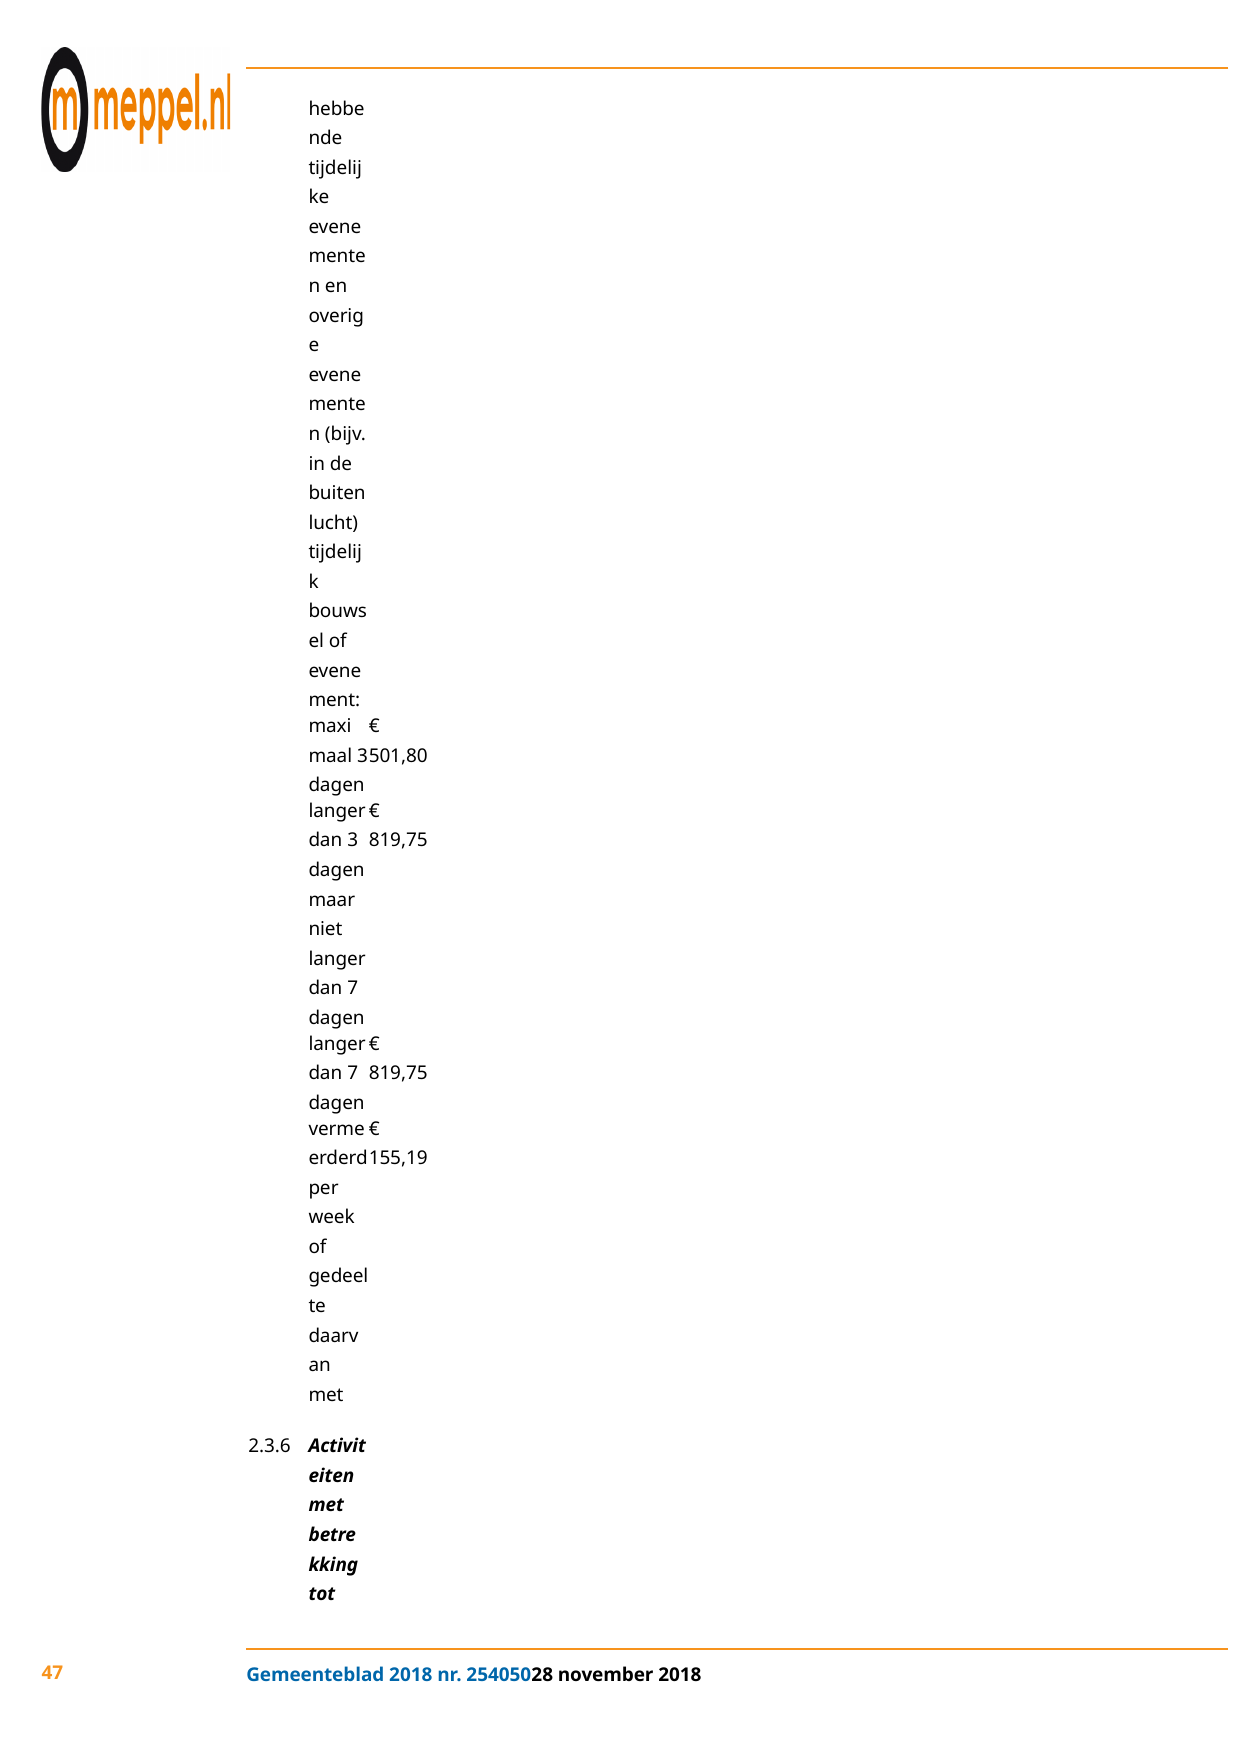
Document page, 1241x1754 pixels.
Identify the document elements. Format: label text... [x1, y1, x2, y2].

table_cell hebbende tijdelijke evenementen en overige evenementen (bijv. in de buitenlucht) tijdelijk bouwsel of evenement: [308, 95, 368, 712]
table_cell [248, 1115, 308, 1407]
table_cell € 501,80 [369, 712, 429, 797]
table_cell € 819,75 [369, 797, 429, 1030]
table_cell langer dan 3 dagen maar niet langer dan 7 dagen [308, 797, 368, 1030]
table_cell langer dan 7 dagen [308, 1030, 368, 1115]
table_cell [248, 712, 308, 797]
table_cell € 155,19 [369, 1115, 429, 1407]
table_cell [248, 797, 308, 1030]
table_cell € 819,75 [369, 1030, 429, 1115]
table_cell [248, 1030, 308, 1115]
table_cell [369, 95, 429, 712]
table_cell [369, 1407, 429, 1432]
table_cell 2.3.6 [248, 1433, 308, 1606]
table_cell Activiteiten met betrekking tot [308, 1433, 368, 1606]
table_cell vermeerderd per week of gedeelte daarvan met [308, 1115, 368, 1407]
table_cell [369, 1433, 429, 1606]
table_cell [248, 95, 308, 712]
table_cell [248, 1407, 308, 1432]
picture [41, 47, 231, 172]
table_cell maximaal 3 dagen [308, 712, 368, 797]
table_cell [308, 1407, 368, 1432]
